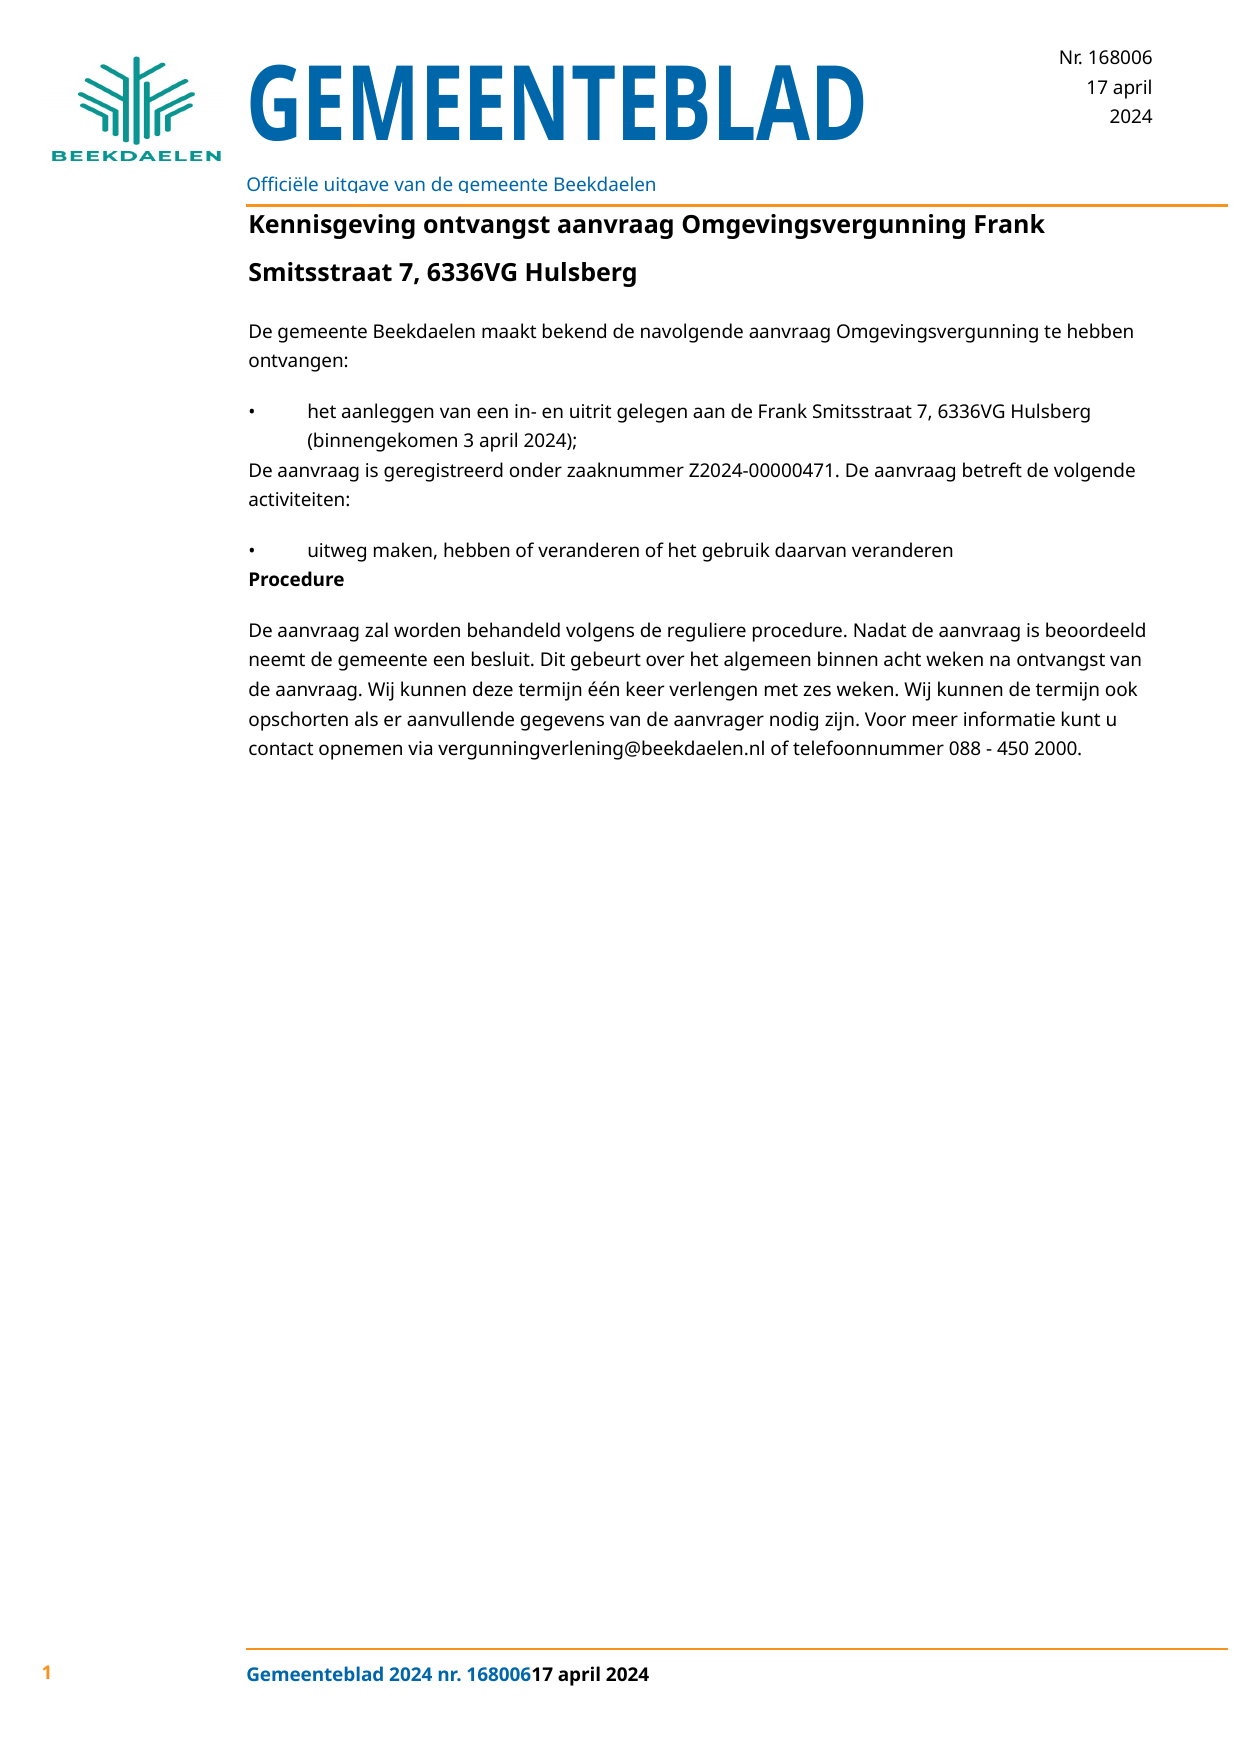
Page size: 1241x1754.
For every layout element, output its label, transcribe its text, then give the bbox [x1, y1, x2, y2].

picture [41, 47, 231, 172]
text De gemeente Beekdaelen maakt bekend de navolgende aanvraag Omgevingsvergunning te hebben ontvangen: [248, 318, 1152, 373]
text Procedure [248, 567, 1152, 592]
list het aanleggen van een in- en uitrit gelegen aan de Frank Smitsstraat 7, 6336VG Hulsberg (binnengekomen 3 april 2024); [248, 398, 1152, 453]
list uitweg maken, hebben of veranderen of het gebruik daarvan veranderen [248, 537, 1152, 563]
text De aanvraag is geregistreerd onder zaaknummer Z2024-00000471. De aanvraag betreft de volgende activiteiten: [248, 457, 1152, 512]
text De aanvraag zal worden behandeld volgens de reguliere procedure. Nadat de aanvraag is beoordeeld neemt de gemeente een besluit. Dit gebeurt over het algemeen binnen acht weken na ontvangst van de aanvraag. Wij kunnen deze termijn één keer verlengen met zes weken. Wij kunnen de termijn ook opschorten als er aanvullende gegevens van de aanvrager nodig zijn. Voor meer informatie kunt u contact opnemen via vergunningverlening@beekdaelen.nl of telefoonnummer 088 - 450 2000. [248, 617, 1152, 761]
text Kennisgeving ontvangst aanvraag Omgevingsvergunning Frank Smitsstraat 7, 6336VG Hulsberg [248, 207, 1152, 288]
